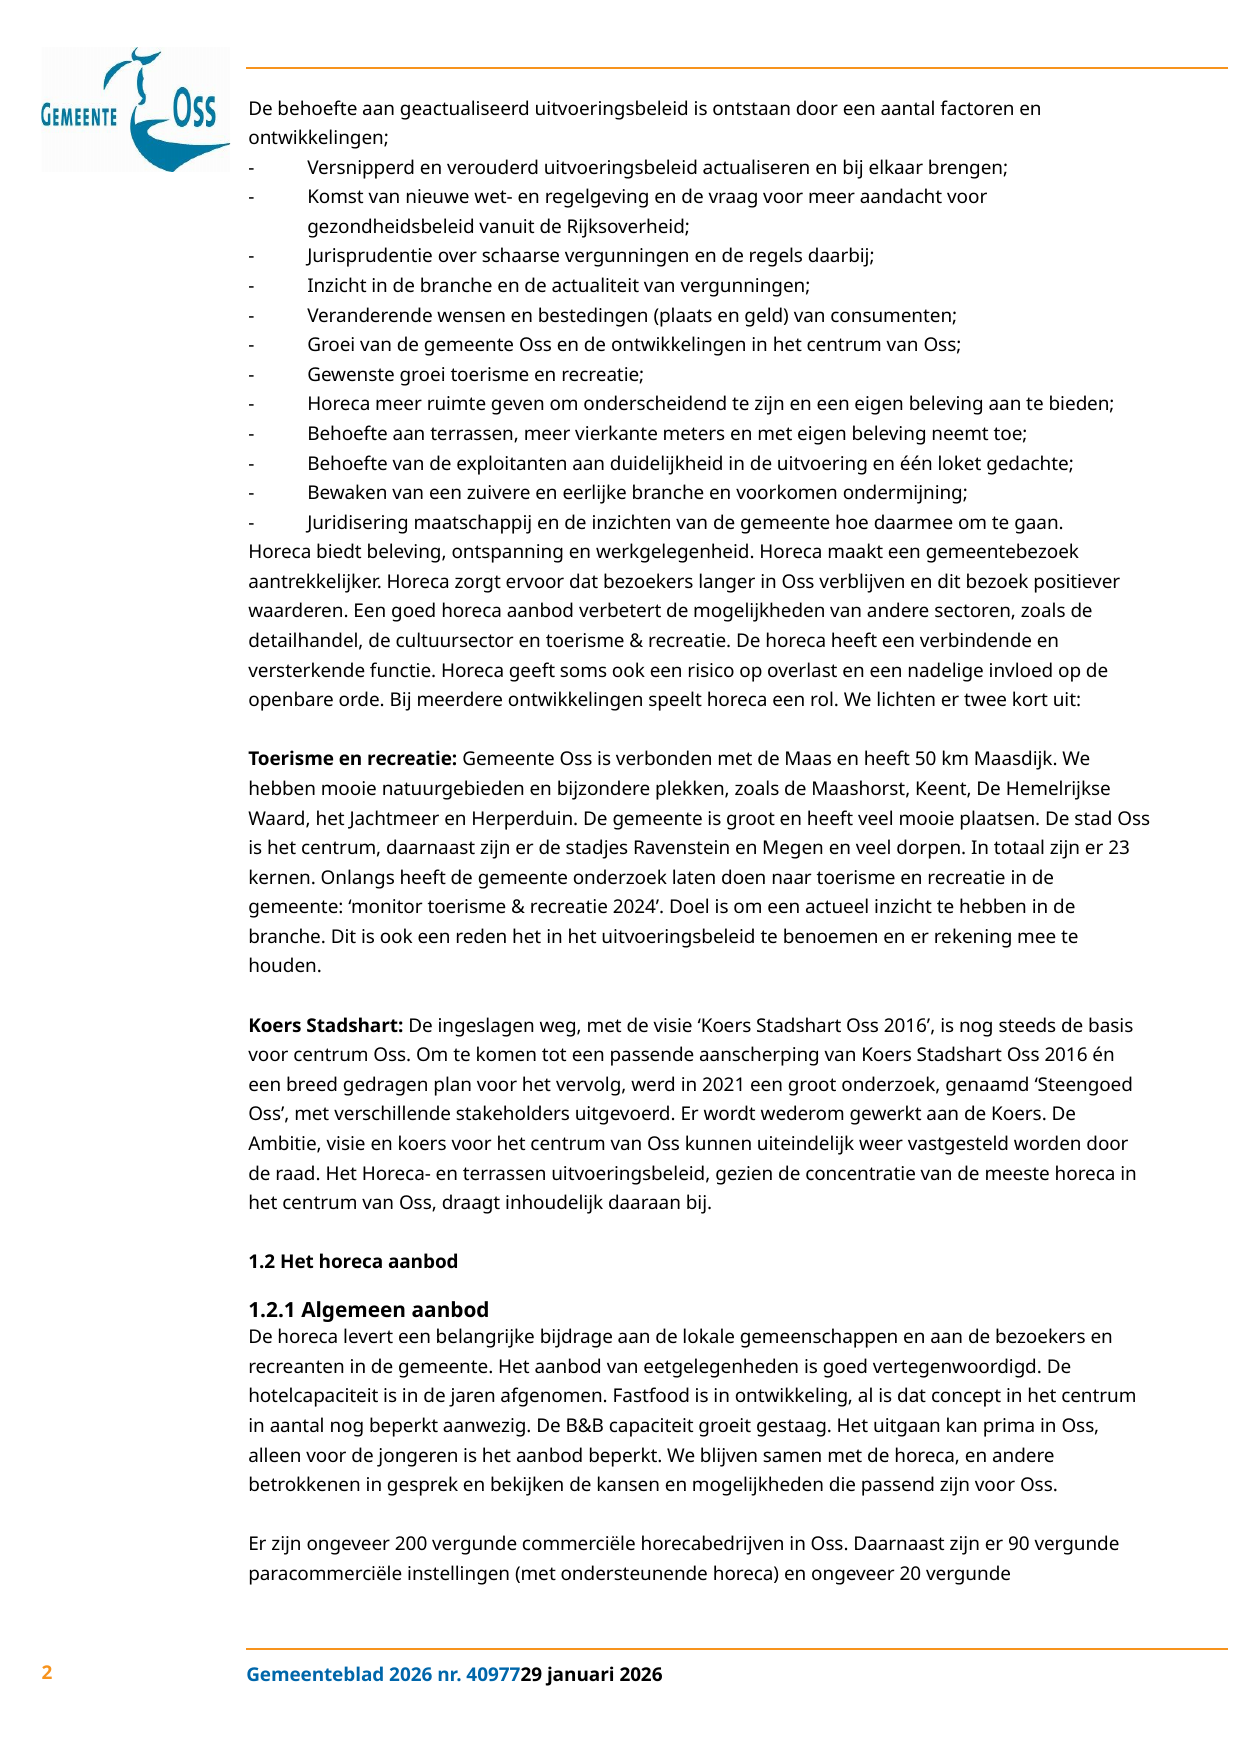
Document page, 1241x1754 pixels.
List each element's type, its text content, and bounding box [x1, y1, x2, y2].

text De horeca levert een belangrijke bijdrage aan de lokale gemeenschappen en aan de bezoekers en recreanten in de gemeente. Het aanbod van eetgelegenheden is goed vertegenwoordigd. De hotelcapaciteit is in de jaren afgenomen. Fastfood is in ontwikkeling, al is dat concept in het centrum in aantal nog beperkt aanwezig. De B&B capaciteit groeit gestaag. Het uitgaan kan prima in Oss, alleen voor de jongeren is het aanbod beperkt. We blijven samen met de horeca, en andere betrokkenen in gesprek en bekijken de kansen en mogelijkheden die passend zijn voor Oss. [248, 1323, 1152, 1497]
list Juridisering maatschappij en de inzichten van de gemeente hoe daarmee om te gaan. [248, 509, 1152, 535]
text Koers Stadshart: De ingeslagen weg, met de visie ‘Koers Stadshart Oss 2016’, is nog steeds de basis voor centrum Oss. Om te komen tot een passende aanscherping van Koers Stadshart Oss 2016 én een breed gedragen plan voor het vervolg, werd in 2021 een groot onderzoek, genaamd ‘Steengoed Oss’, met verschillende stakeholders uitgevoerd. Er wordt wederom gewerkt aan de Koers. De Ambitie, visie en koers voor het centrum van Oss kunnen uiteindelijk weer vastgesteld worden door de raad. Het Horeca- en terrassen uitvoeringsbeleid, gezien de concentratie van de meeste horeca in het centrum van Oss, draagt inhoudelijk daaraan bij. [248, 1012, 1152, 1215]
list Gewenste groei toerisme en recreatie; [248, 361, 1152, 387]
list Veranderende wensen en bestedingen (plaats en geld) van consumenten; [248, 302, 1152, 328]
text Er zijn ongeveer 200 vergunde commerciële horecabedrijven in Oss. Daarnaast zijn er 90 vergunde paracommerciële instellingen (met ondersteunende horeca) en ongeveer 20 vergunde [248, 1531, 1152, 1586]
text 1.2.1 Algemeen aanbod [248, 1295, 1152, 1323]
list Behoefte van de exploitanten aan duidelijkheid in de uitvoering en één loket gedachte; [248, 450, 1152, 476]
list Horeca meer ruimte geven om onderscheidend te zijn en een eigen beleving aan te bieden; [248, 391, 1152, 416]
text Toerisme en recreatie: Gemeente Oss is verbonden met de Maas en heeft 50 km Maasdijk. We hebben mooie natuurgebieden en bijzondere plekken, zoals de Maashorst, Keent, De Hemelrijkse Waard, het Jachtmeer en Herperduin. De gemeente is groot en heeft veel mooie plaatsen. De stad Oss is het centrum, daarnaast zijn er de stadjes Ravenstein en Megen en veel dorpen. In totaal zijn er 23 kernen. Onlangs heeft de gemeente onderzoek laten doen naar toerisme en recreatie in de gemeente: ‘monitor toerisme & recreatie 2024’. Doel is om een actueel inzicht te hebben in de branche. Dit is ook een reden het in het uitvoeringsbeleid te benoemen en er rekening mee te houden. [248, 746, 1152, 978]
picture [41, 47, 231, 172]
list Bewaken van een zuivere en eerlijke branche en voorkomen ondermijning; [248, 479, 1152, 505]
text 1.2 Het horeca aanbod [248, 1248, 1152, 1274]
list Versnipperd en verouderd uitvoeringsbeleid actualiseren en bij elkaar brengen; [248, 154, 1152, 180]
list Behoefte aan terrassen, meer vierkante meters en met eigen beleving neemt toe; [248, 420, 1152, 446]
text Horeca biedt beleving, ontspanning en werkgelegenheid. Horeca maakt een gemeentebezoek aantrekkelijker. Horeca zorgt ervoor dat bezoekers langer in Oss verblijven en dit bezoek positiever waarderen. Een goed horeca aanbod verbetert de mogelijkheden van andere sectoren, zoals de detailhandel, de cultuursector en toerisme & recreatie. De horeca heeft een verbindende en versterkende functie. Horeca geeft soms ook een risico op overlast en een nadelige invloed op de openbare orde. Bij meerdere ontwikkelingen speelt horeca een rol. We lichten er twee kort uit: [248, 538, 1152, 712]
list Groei van de gemeente Oss en de ontwikkelingen in het centrum van Oss; [248, 331, 1152, 357]
text De behoefte aan geactualiseerd uitvoeringsbeleid is ontstaan door een aantal factoren en ontwikkelingen; [248, 95, 1152, 150]
list Inzicht in de branche en de actualiteit van vergunningen; [248, 272, 1152, 298]
list Komst van nieuwe wet- en regelgeving en de vraag voor meer aandacht voor gezondheidsbeleid vanuit de Rijksoverheid; [248, 183, 1152, 239]
list Jurisprudentie over schaarse vergunningen en de regels daarbij; [248, 243, 1152, 268]
